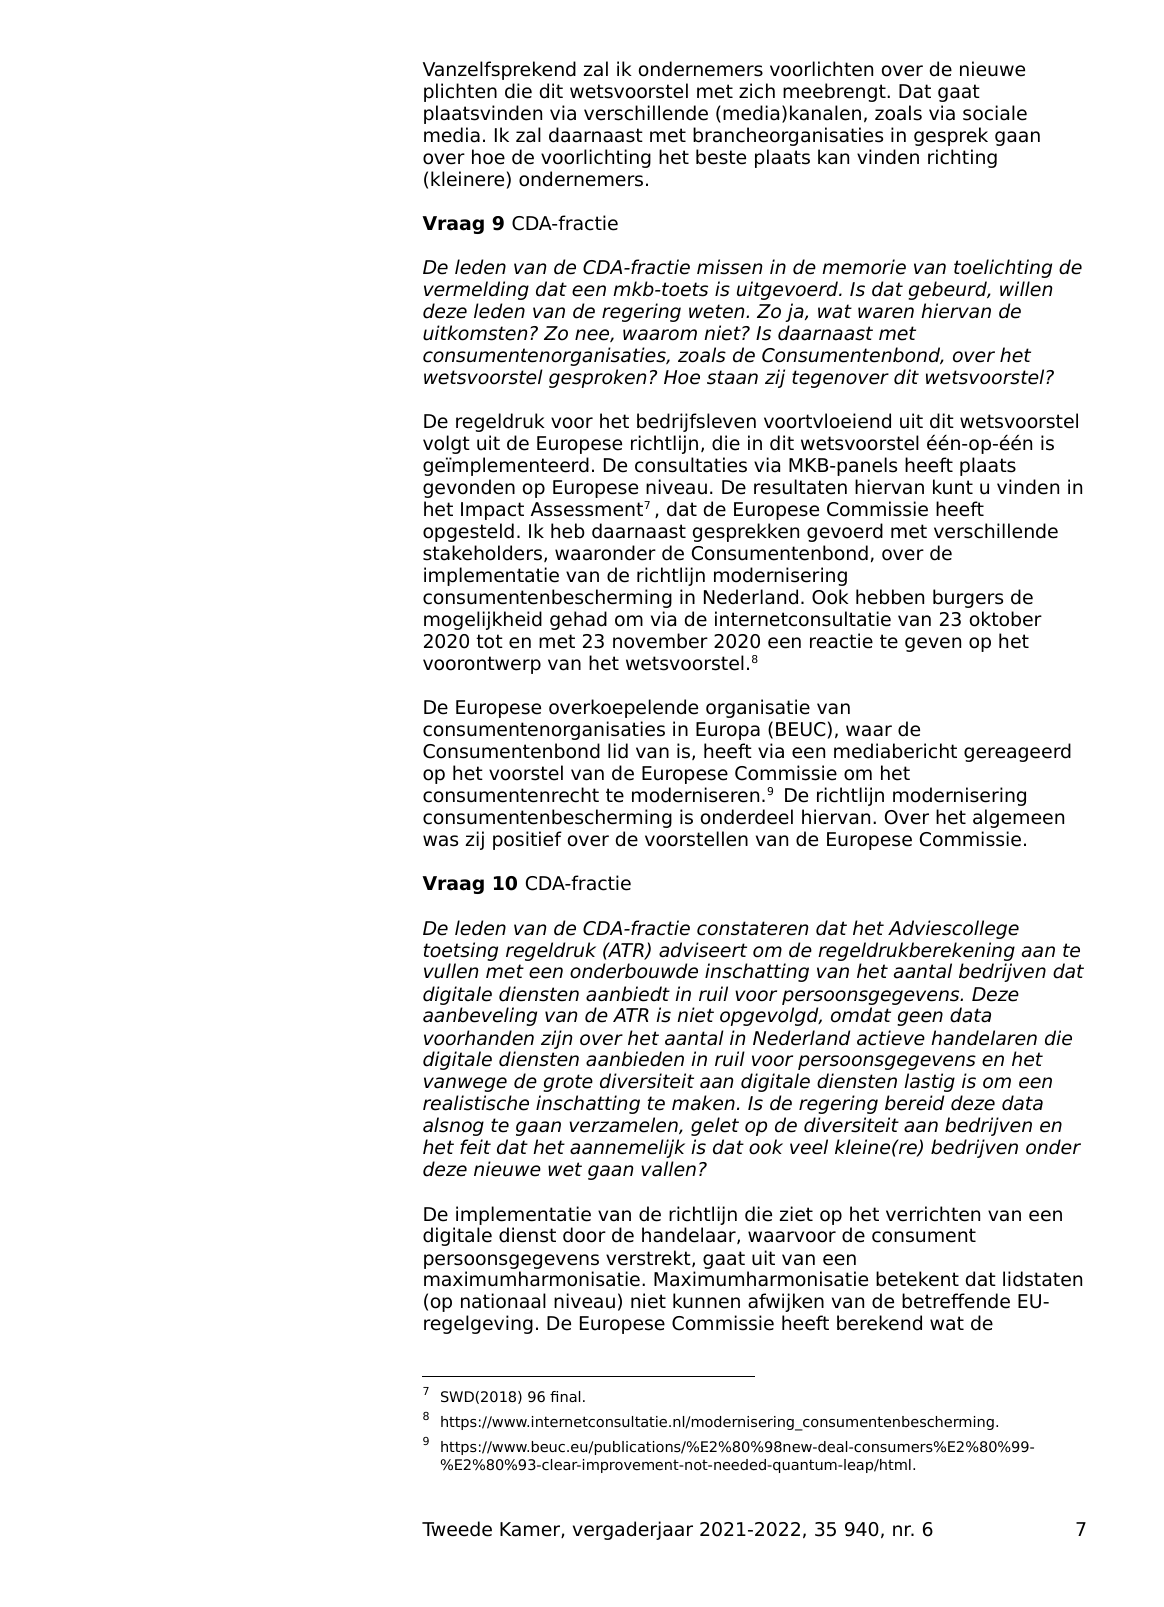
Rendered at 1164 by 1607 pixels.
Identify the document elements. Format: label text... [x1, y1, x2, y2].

text De implementatie van de richtlijn die ziet op het verrichten van een digitale dienst door de handelaar, waarvoor de consument persoonsgegevens verstrekt, gaat uit van een maximumharmonisatie. Maximumharmonisatie betekent dat lidstaten (op nationaal niveau) niet kunnen afwijken van de betreffende EU-regelgeving. De Europese Commissie heeft berekend wat de [422, 1203, 1087, 1335]
text https://www.beuc.eu/publications/%E2%80%98new-deal-consumers%E2%80%99-%E2%80%93-clear-improvement-not-needed-quantum-leap/html. [422, 1435, 1087, 1474]
text De regeldruk voor het bedrijfsleven voortvloeiend uit dit wetsvoorstel volgt uit de Europese richtlijn, die in dit wetsvoorstel één-op-één is geïmplementeerd. De consultaties via MKB-panels heeft plaats gevonden op Europese niveau. De resultaten hiervan kunt u vinden in het Impact Assessment, dat de Europese Commissie heeft opgesteld. Ik heb daarnaast gesprekken gevoerd met verschillende stakeholders, waaronder de Consumentenbond, over de implementatie van de richtlijn modernisering consumentenbescherming in Nederland. Ook hebben burgers de mogelijkheid gehad om via de internetconsultatie van 23 oktober 2020 tot en met 23 november 2020 een reactie te geven op het voorontwerp van het wetsvoorstel. [422, 411, 1087, 675]
subtitle Vraag 9 CDA-fractie [422, 213, 1087, 235]
text De Europese overkoepelende organisatie van consumentenorganisaties in Europa (BEUC), waar de Consumentenbond lid van is, heeft via een mediabericht gereageerd op het voorstel van de Europese Commissie om het consumentenrecht te moderniseren. De richtlijn modernisering consumentenbescherming is onderdeel hiervan. Over het algemeen was zij positief over de voorstellen van de Europese Commissie. [422, 697, 1087, 851]
text SWD(2018) 96 final. [422, 1385, 1087, 1407]
text Vanzelfsprekend zal ik ondernemers voorlichten over de nieuwe plichten die dit wetsvoorstel met zich meebrengt. Dat gaat plaatsvinden via verschillende (media)kanalen, zoals via sociale media. Ik zal daarnaast met brancheorganisaties in gesprek gaan over hoe de voorlichting het beste plaats kan vinden richting (kleinere) ondernemers. [422, 59, 1087, 191]
text De leden van de CDA-fractie missen in de memorie van toelichting de vermelding dat een mkb-toets is uitgevoerd. Is dat gebeurd, willen deze leden van de regering weten. Zo ja, wat waren hiervan de uitkomsten? Zo nee, waarom niet? Is daarnaast met consumentenorganisaties, zoals de Consumentenbond, over het wetsvoorstel gesproken? Hoe staan zij tegenover dit wetsvoorstel? [422, 257, 1087, 389]
text De leden van de CDA-fractie constateren dat het Adviescollege toetsing regeldruk (ATR) adviseert om de regeldrukberekening aan te vullen met een onderbouwde inschatting van het aantal bedrijven dat digitale diensten aanbiedt in ruil voor persoonsgegevens. Deze aanbeveling van de ATR is niet opgevolgd, omdat geen data voorhanden zijn over het aantal in Nederland actieve handelaren die digitale diensten aanbieden in ruil voor persoonsgegevens en het vanwege de grote diversiteit aan digitale diensten lastig is om een realistische inschatting te maken. Is de regering bereid deze data alsnog te gaan verzamelen, gelet op de diversiteit aan bedrijven en het feit dat het aannemelijk is dat ook veel kleine(re) bedrijven onder deze nieuwe wet gaan vallen? [422, 917, 1087, 1181]
subtitle Vraag 10 CDA-fractie [422, 873, 1087, 895]
text https://www.internetconsultatie.nl/modernisering_consumentenbescherming. [422, 1410, 1087, 1432]
